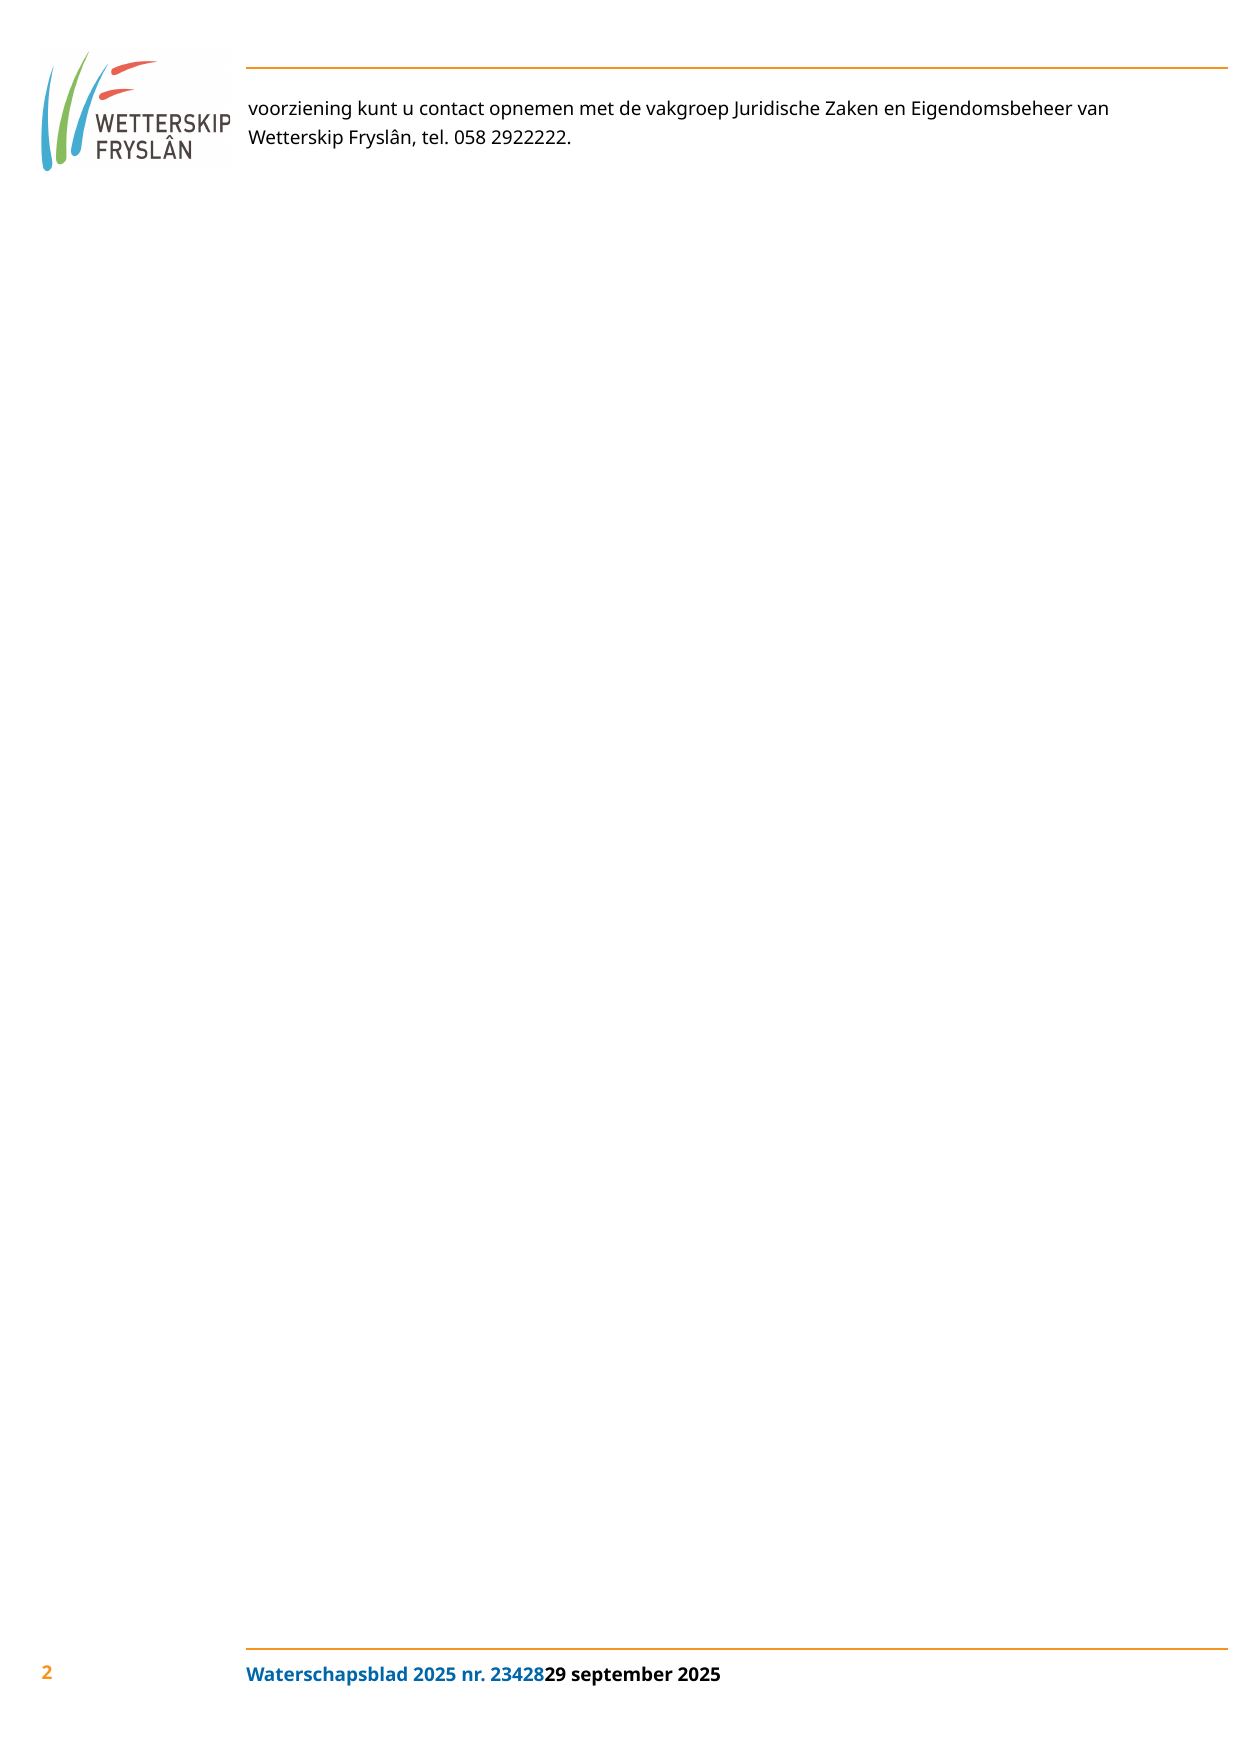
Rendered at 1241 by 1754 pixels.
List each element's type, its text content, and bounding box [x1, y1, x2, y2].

picture [41, 47, 231, 172]
text voorziening kunt u contact opnemen met de vakgroep Juridische Zaken en Eigendomsbeheer van Wetterskip Fryslân, tel. 058 2922222. [248, 95, 1152, 150]
